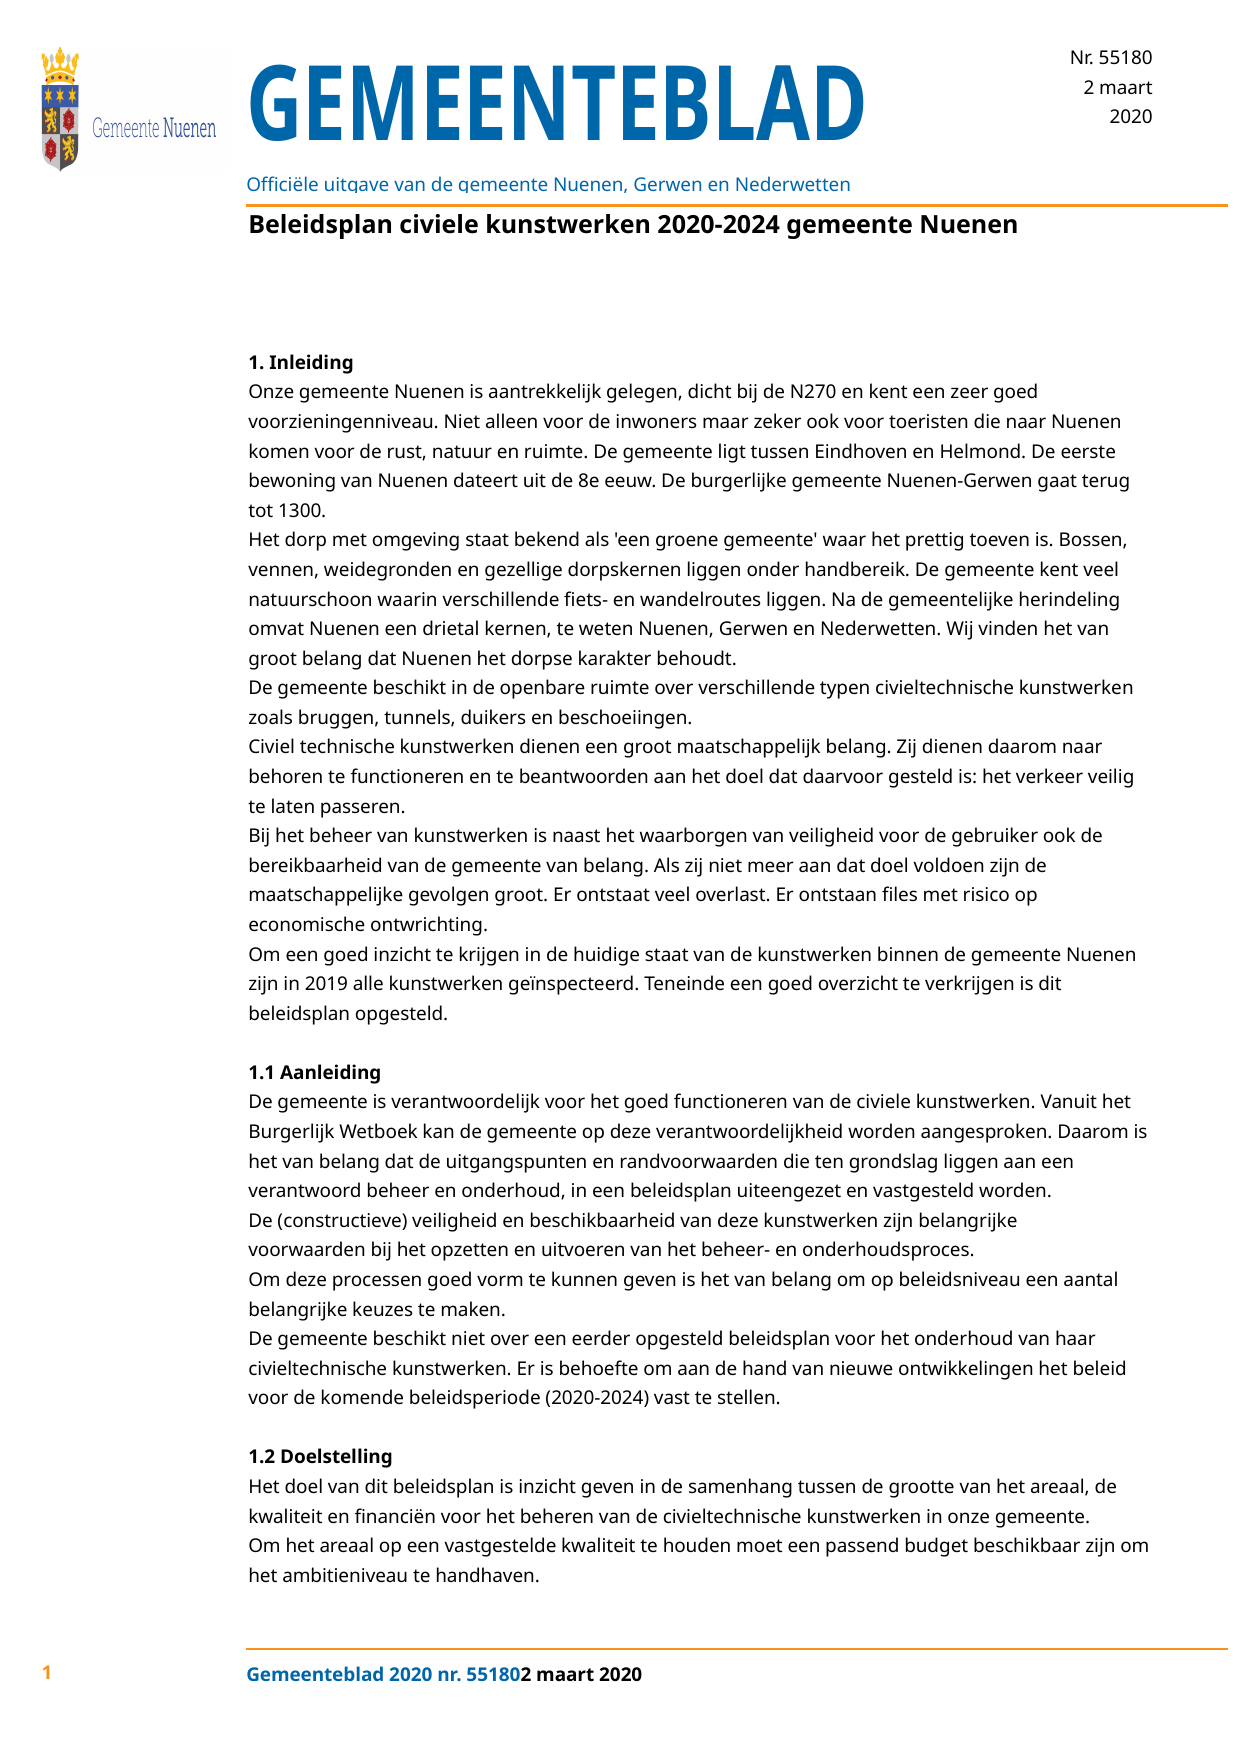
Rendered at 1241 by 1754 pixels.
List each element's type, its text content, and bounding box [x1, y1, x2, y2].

text De (constructieve) veiligheid en beschikbaarheid van deze kunstwerken zijn belangrijke [248, 1207, 1152, 1233]
text De gemeente beschikt in de openbare ruimte over verschillende typen civieltechnische kunstwerken zoals bruggen, tunnels, duikers en beschoeiingen. [248, 674, 1152, 730]
text Het dorp met omgeving staat bekend als 'een groene gemeente' waar het prettig toeven is. Bossen, vennen, weidegronden en gezellige dorpskernen liggen onder handbereik. De gemeente kent veel natuurschoon waarin verschillende fiets- en wandelroutes liggen. Na de gemeentelijke herindeling omvat Nuenen een drietal kernen, te weten Nuenen, Gerwen en Nederwetten. Wij vinden het van groot belang dat Nuenen het dorpse karakter behoudt. [248, 527, 1152, 671]
text 1.2 Doelstelling [248, 1444, 1152, 1469]
text 1. Inleiding [248, 349, 1152, 375]
picture [41, 47, 231, 172]
text 1.1 Aanleiding [248, 1059, 1152, 1085]
text Het doel van dit beleidsplan is inzicht geven in de samenhang tussen de grootte van het areaal, de kwaliteit en financiën voor het beheren van de civieltechnische kunstwerken in onze gemeente. [248, 1473, 1152, 1529]
text De gemeente beschikt niet over een eerder opgesteld beleidsplan voor het onderhoud van haar civieltechnische kunstwerken. Er is behoefte om aan de hand van nieuwe ontwikkelingen het beleid voor de komende beleidsperiode (2020-2024) vast te stellen. [248, 1325, 1152, 1410]
text Civiel technische kunstwerken dienen een groot maatschappelijk belang. Zij dienen daarom naar behoren te functioneren en te beantwoorden aan het doel dat daarvoor gesteld is: het verkeer veilig te laten passeren. [248, 734, 1152, 819]
text Om deze processen goed vorm te kunnen geven is het van belang om op beleidsniveau een aantal belangrijke keuzes te maken. [248, 1266, 1152, 1322]
text Onze gemeente Nuenen is aantrekkelijk gelegen, dicht bij de N270 en kent een zeer goed voorzieningenniveau. Niet alleen voor de inwoners maar zeker ook voor toeristen die naar Nuenen komen voor de rust, natuur en ruimte. De gemeente ligt tussen Eindhoven en Helmond. De eerste bewoning van Nuenen dateert uit de 8e eeuw. De burgerlijke gemeente Nuenen-Gerwen gaat terug tot 1300. [248, 379, 1152, 523]
text Beleidsplan civiele kunstwerken 2020-2024 gemeente Nuenen [248, 207, 1152, 241]
text De gemeente is verantwoordelijk voor het goed functioneren van de civiele kunstwerken. Vanuit het Burgerlijk Wetboek kan de gemeente op deze verantwoordelijkheid worden aangesproken. Daarom is het van belang dat de uitgangspunten en randvoorwaarden die ten grondslag liggen aan een verantwoord beheer en onderhoud, in een beleidsplan uiteengezet en vastgesteld worden. [248, 1089, 1152, 1203]
text voorwaarden bij het opzetten en uitvoeren van het beheer- en onderhoudsproces. [248, 1237, 1152, 1262]
text Om het areaal op een vastgestelde kwaliteit te houden moet een passend budget beschikbaar zijn om het ambitieniveau te handhaven. [248, 1532, 1152, 1588]
text Bij het beheer van kunstwerken is naast het waarborgen van veiligheid voor de gebruiker ook de bereikbaarheid van de gemeente van belang. Als zij niet meer aan dat doel voldoen zijn de maatschappelijke gevolgen groot. Er ontstaat veel overlast. Er ontstaan files met risico op economische ontwrichting. [248, 822, 1152, 937]
text Om een goed inzicht te krijgen in de huidige staat van de kunstwerken binnen de gemeente Nuenen zijn in 2019 alle kunstwerken geïnspecteerd. Teneinde een goed overzicht te verkrijgen is dit beleidsplan opgesteld. [248, 941, 1152, 1026]
